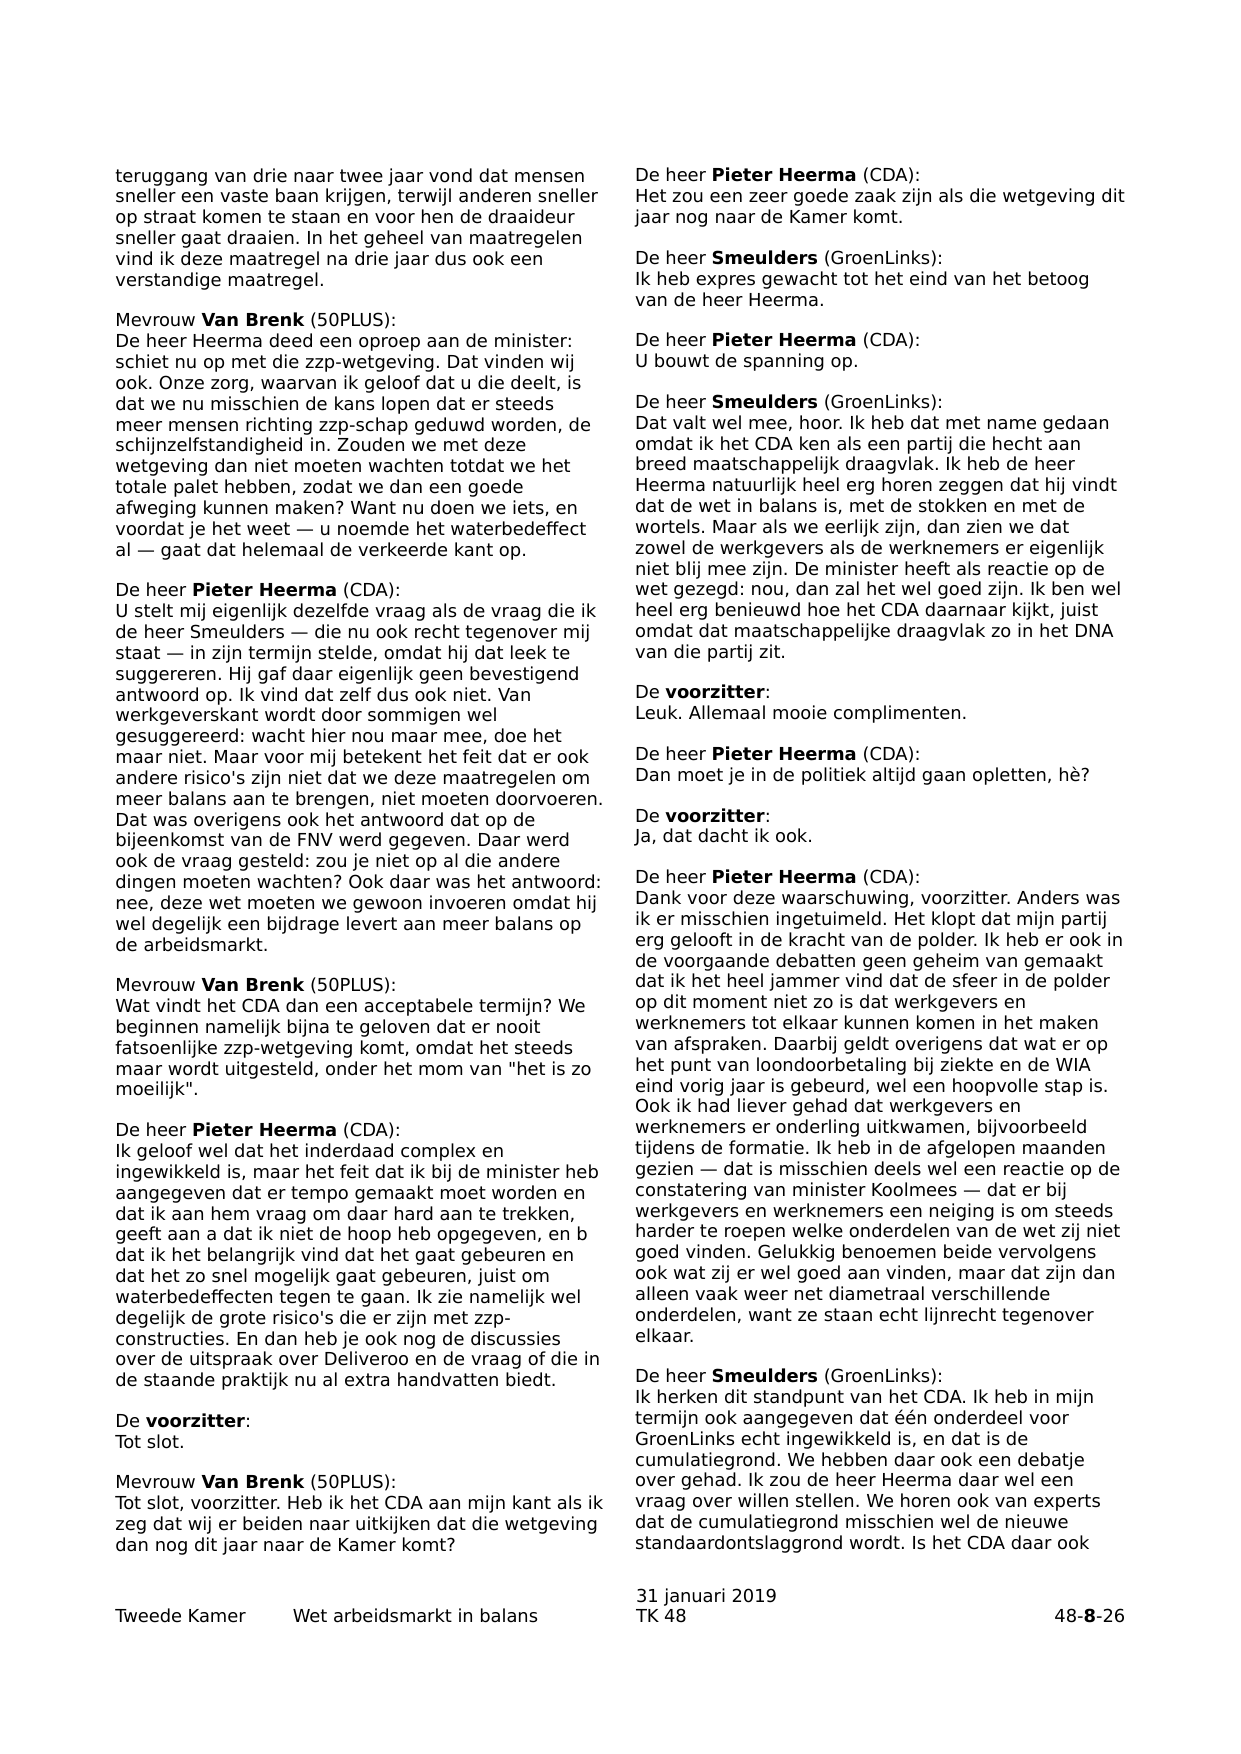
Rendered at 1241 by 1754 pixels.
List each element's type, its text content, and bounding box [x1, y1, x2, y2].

text De heer Pieter Heerma (CDA): [635, 330, 1125, 351]
text De heer Pieter Heerma (CDA): [115, 580, 605, 601]
text Mevrouw Van Brenk (50PLUS): [115, 310, 605, 331]
text Ik herken dit standpunt van het CDA. Ik heb in mijn termijn ook aangegeven dat één onderdeel voor GroenLinks echt ingewikkeld is, en dat is de cumulatiegrond. We hebben daar ook een debatje over gehad. Ik zou de heer Heerma daar wel een vraag over willen stellen. We horen ook van experts dat de cumulatiegrond misschien wel de nieuwe standaardontslaggrond wordt. Is het CDA daar ook [635, 1387, 1125, 1553]
text De heer Smeulders (GroenLinks): [635, 392, 1125, 412]
text U bouwt de spanning op. [635, 351, 1125, 372]
text De voorzitter: [635, 806, 1125, 826]
text De heer Pieter Heerma (CDA): [635, 165, 1125, 186]
text De heer Smeulders (GroenLinks): [635, 1366, 1125, 1387]
text Mevrouw Van Brenk (50PLUS): [115, 1472, 605, 1493]
text Dank voor deze waarschuwing, voorzitter. Anders was ik er misschien ingetuimeld. Het klopt dat mijn partij erg gelooft in de kracht van de polder. Ik heb er ook in de voorgaande debatten geen geheim van gemaakt dat ik het heel jammer vind dat de sfeer in de polder op dit moment niet zo is dat werkgevers en werknemers tot elkaar kunnen komen in het maken van afspraken. Daarbij geldt overigens dat wat er op het punt van loondoorbetaling bij ziekte en de WIA eind vorig jaar is gebeurd, wel een hoopvolle stap is. Ook ik had liever gehad dat werkgevers en werknemers er onderling uitkwamen, bijvoorbeeld tijdens de formatie. Ik heb in de afgelopen maanden gezien — dat is misschien deels wel een reactie op de constatering van minister Koolmees — dat er bij werkgevers en werknemers een neiging is om steeds harder te roepen welke onderdelen van de wet zij niet goed vinden. Gelukkig benoemen beide vervolgens ook wat zij er wel goed aan vinden, maar dat zijn dan alleen vaak weer net diametraal verschillende onderdelen, want ze staan echt lijnrecht tegenover elkaar. [635, 888, 1125, 1346]
text Tot slot, voorzitter. Heb ik het CDA aan mijn kant als ik zeg dat wij er beiden naar uitkijken dat die wetgeving dan nog dit jaar naar de Kamer komt? [115, 1493, 605, 1556]
text De heer Pieter Heerma (CDA): [635, 744, 1125, 765]
text De voorzitter: [635, 682, 1125, 703]
text Het zou een zeer goede zaak zijn als die wetgeving dit jaar nog naar de Kamer komt. [635, 186, 1125, 228]
text Ik heb expres gewacht tot het eind van het betoog van de heer Heerma. [635, 268, 1125, 310]
text Ik geloof wel dat het inderdaad complex en ingewikkeld is, maar het feit dat ik bij de minister heb aangegeven dat er tempo gemaakt moet worden en dat ik aan hem vraag om daar hard aan te trekken, geeft aan a dat ik niet de hoop heb opgegeven, en b dat ik het belangrijk vind dat het gaat gebeuren en dat het zo snel mogelijk gaat gebeuren, juist om waterbedeffecten tegen te gaan. Ik zie namelijk wel degelijk de grote risico's die er zijn met zzp-constructies. En dan heb je ook nog de discussies over de uitspraak over Deliveroo en de vraag of die in de staande praktijk nu al extra handvatten biedt. [115, 1141, 605, 1391]
text De heer Pieter Heerma (CDA): [635, 867, 1125, 888]
text U stelt mij eigenlijk dezelfde vraag als de vraag die ik de heer Smeulders — die nu ook recht tegenover mij staat — in zijn termijn stelde, omdat hij dat leek te suggereren. Hij gaf daar eigenlijk geen bevestigend antwoord op. Ik vind dat zelf dus ook niet. Van werkgeverskant wordt door sommigen wel gesuggereerd: wacht hier nou maar mee, doe het maar niet. Maar voor mij betekent het feit dat er ook andere risico's zijn niet dat we deze maatregelen om meer balans aan te brengen, niet moeten doorvoeren. Dat was overigens ook het antwoord dat op de bijeenkomst van de FNV werd gegeven. Daar werd ook de vraag gesteld: zou je niet op al die andere dingen moeten wachten? Ook daar was het antwoord: nee, deze wet moeten we gewoon invoeren omdat hij wel degelijk een bijdrage levert aan meer balans op de arbeidsmarkt. [115, 601, 605, 955]
text Dan moet je in de politiek altijd gaan opletten, hè? [635, 765, 1125, 786]
text Dat valt wel mee, hoor. Ik heb dat met name gedaan omdat ik het CDA ken als een partij die hecht aan breed maatschappelijk draagvlak. Ik heb de heer Heerma natuurlijk heel erg horen zeggen dat hij vindt dat de wet in balans is, met de stokken en met de wortels. Maar als we eerlijk zijn, dan zien we dat zowel de werkgevers als de werknemers er eigenlijk niet blij mee zijn. De minister heeft als reactie op de wet gezegd: nou, dan zal het wel goed zijn. Ik ben wel heel erg benieuwd hoe het CDA daarnaar kijkt, juist omdat dat maatschappelijke draagvlak zo in het DNA van die partij zit. [635, 412, 1125, 662]
text teruggang van drie naar twee jaar vond dat mensen sneller een vaste baan krijgen, terwijl anderen sneller op straat komen te staan en voor hen de draaideur sneller gaat draaien. In het geheel van maatregelen vind ik deze maatregel na drie jaar dus ook een verstandige maatregel. [115, 165, 605, 290]
text De heer Pieter Heerma (CDA): [115, 1120, 605, 1141]
text De heer Heerma deed een oproep aan de minister: schiet nu op met die zzp-wetgeving. Dat vinden wij ook. Onze zorg, waarvan ik geloof dat u die deelt, is dat we nu misschien de kans lopen dat er steeds meer mensen richting zzp-schap geduwd worden, de schijnzelfstandigheid in. Zouden we met deze wetgeving dan niet moeten wachten totdat we het totale palet hebben, zodat we dan een goede afweging kunnen maken? Want nu doen we iets, en voordat je het weet — u noemde het waterbedeffect al — gaat dat helemaal de verkeerde kant op. [115, 331, 605, 560]
text De heer Smeulders (GroenLinks): [635, 248, 1125, 268]
text Wat vindt het CDA dan een acceptabele termijn? We beginnen namelijk bijna te geloven dat er nooit fatsoenlijke zzp-wetgeving komt, omdat het steeds maar wordt uitgesteld, onder het mom van "het is zo moeilijk". [115, 996, 605, 1100]
text De voorzitter: [115, 1411, 605, 1431]
text Tot slot. [115, 1431, 605, 1452]
text Mevrouw Van Brenk (50PLUS): [115, 975, 605, 996]
text Ja, dat dacht ik ook. [635, 826, 1125, 847]
text Leuk. Allemaal mooie complimenten. [635, 703, 1125, 724]
